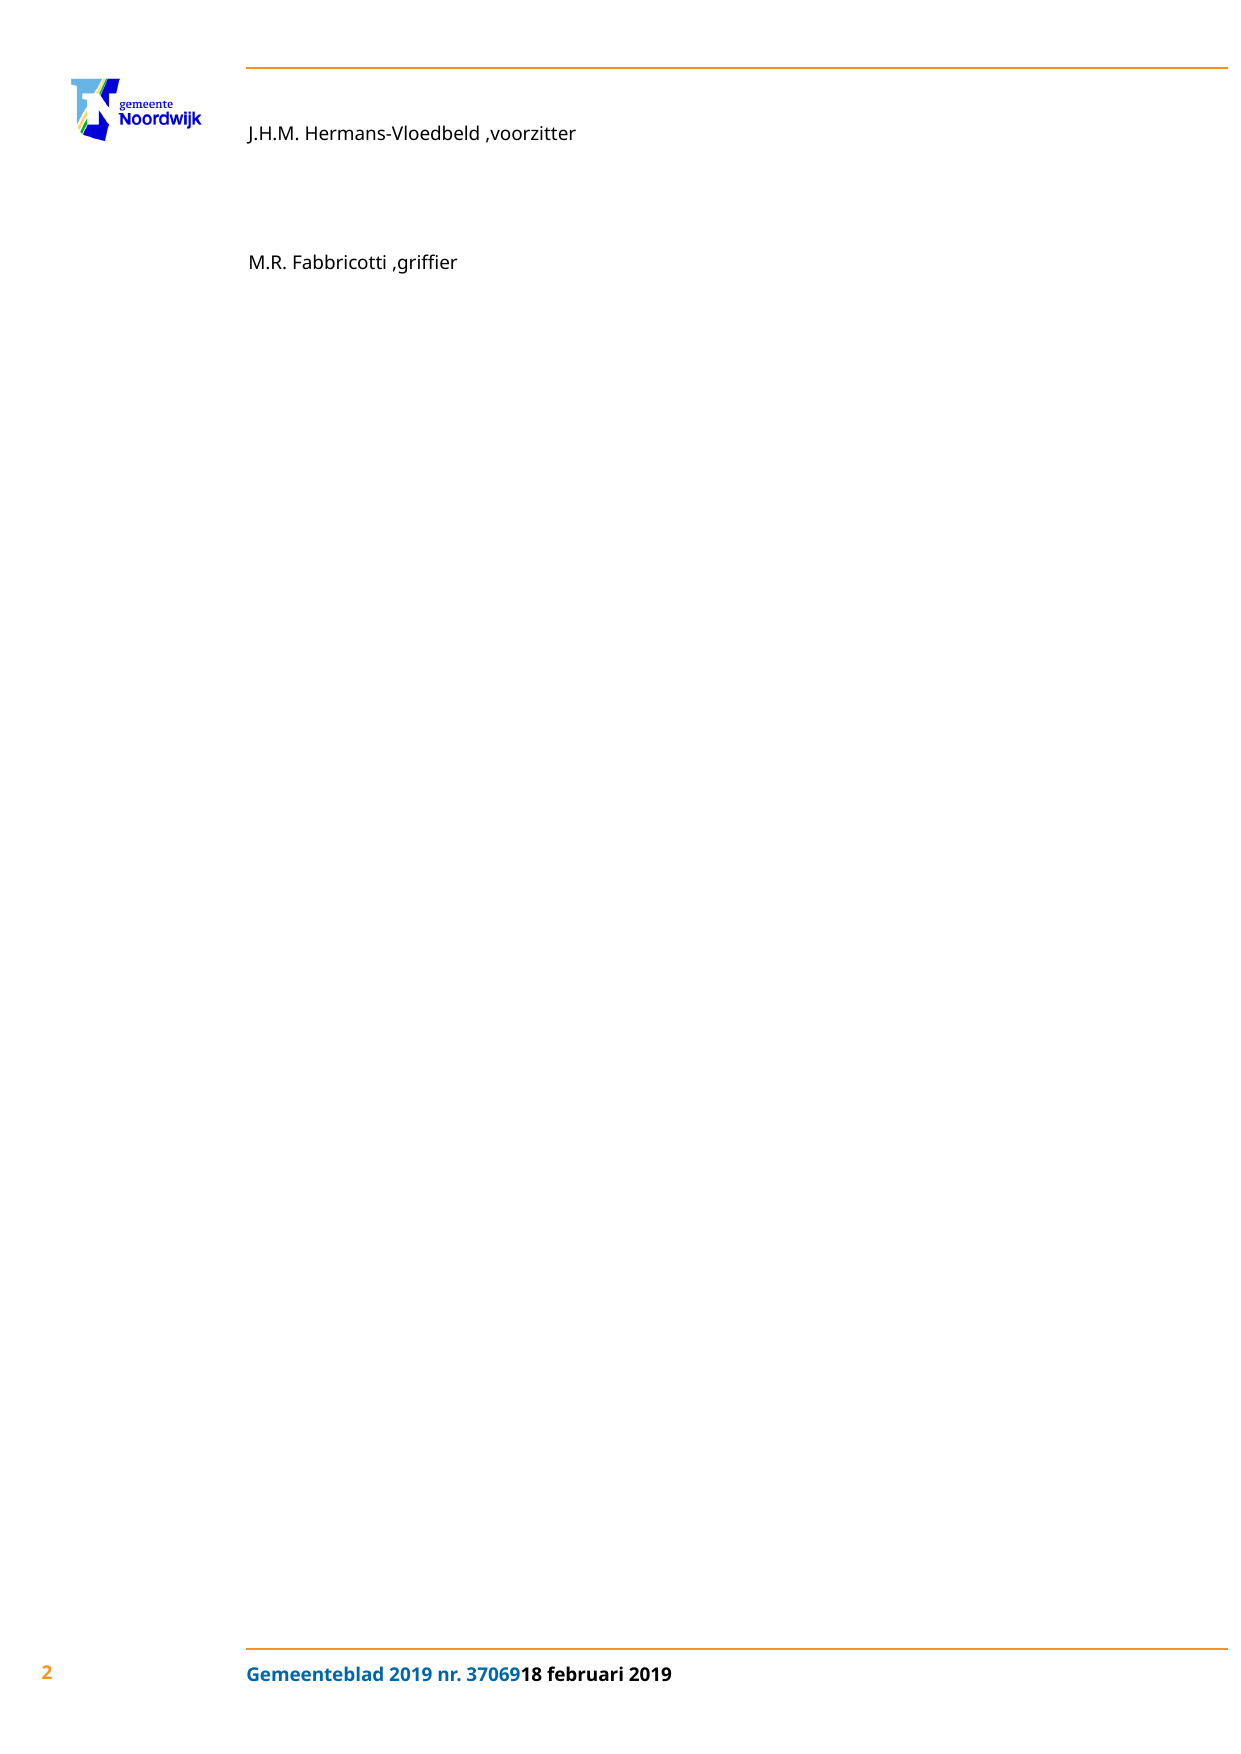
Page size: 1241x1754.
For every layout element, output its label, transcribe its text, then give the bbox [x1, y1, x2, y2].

picture [41, 47, 231, 172]
text M.R. Fabbricotti ,griffier [248, 249, 1152, 275]
text J.H.M. Hermans-Vloedbeld ,voorzitter [248, 121, 1152, 146]
